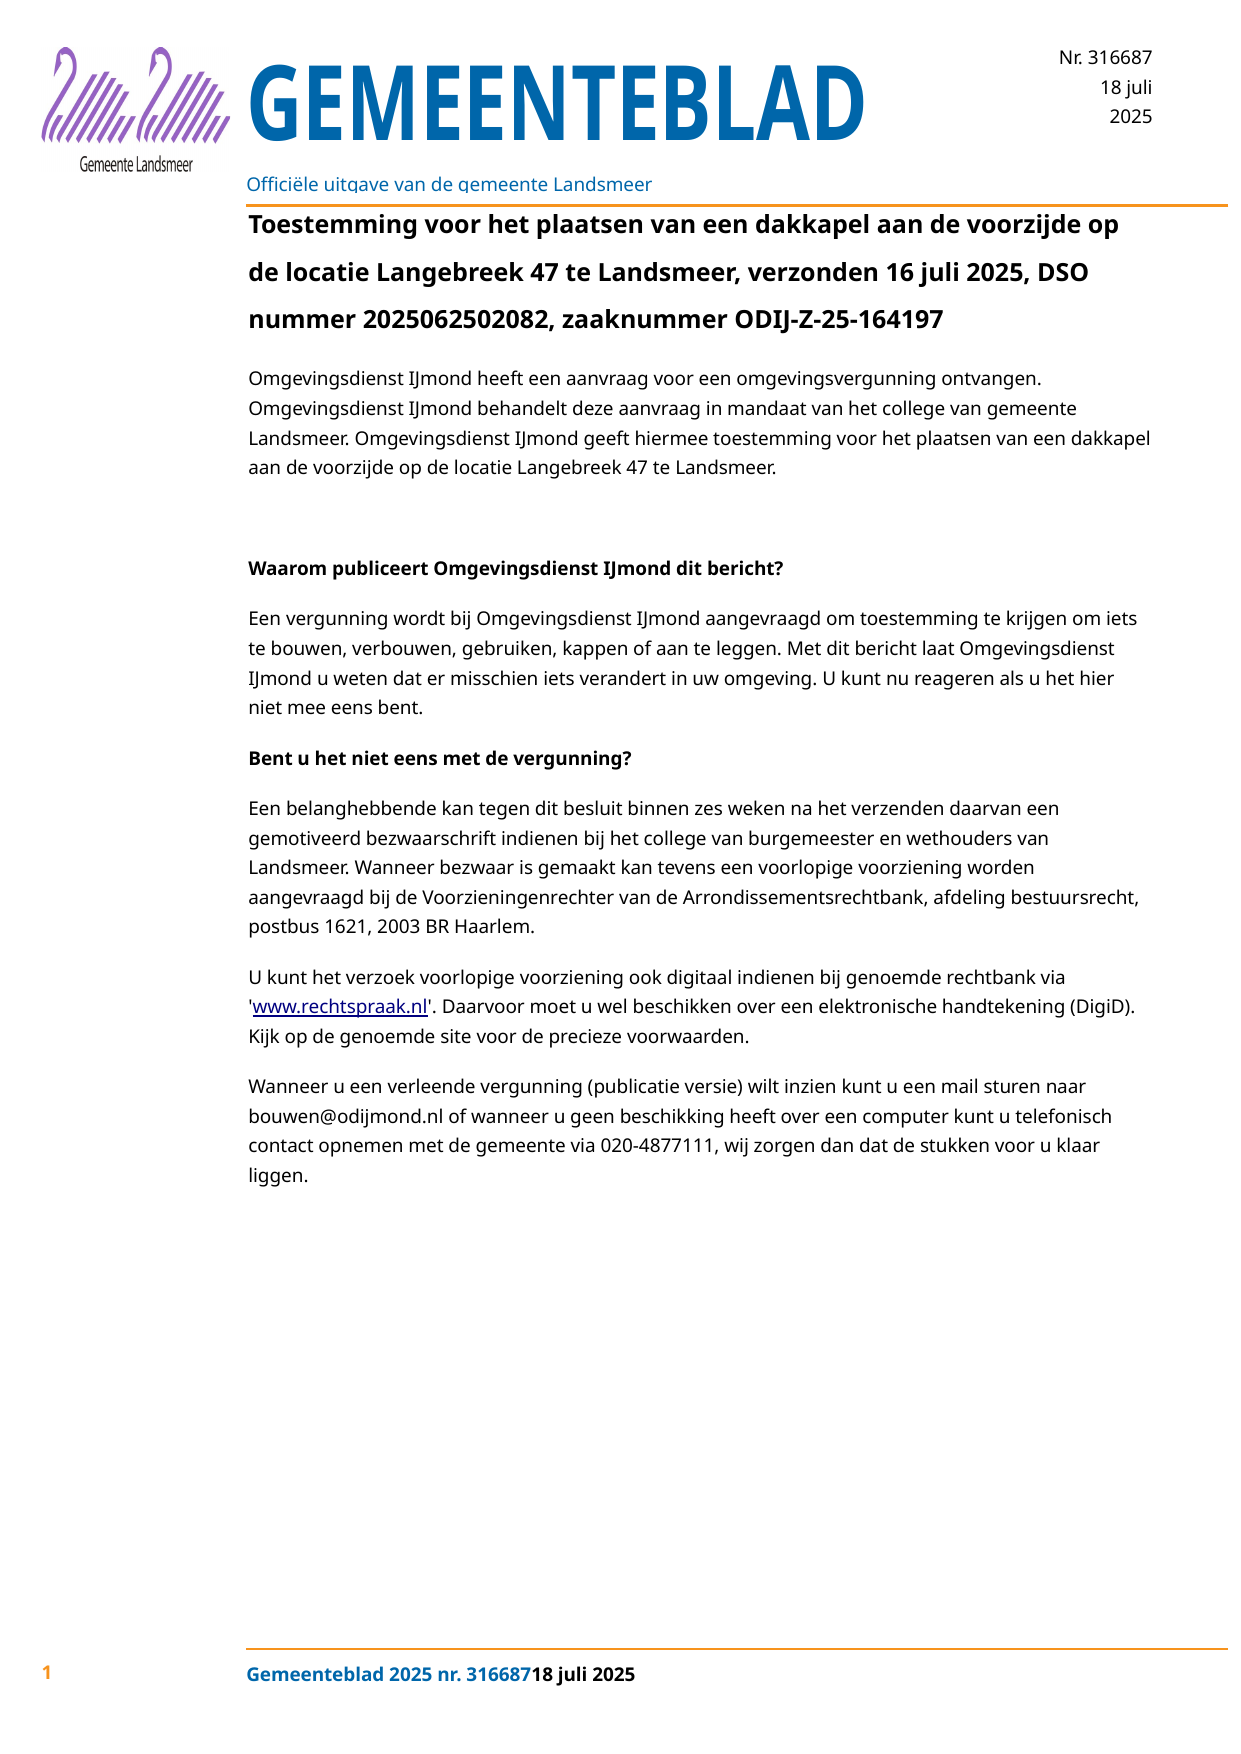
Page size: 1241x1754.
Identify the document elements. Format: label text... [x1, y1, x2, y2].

text Wanneer u een verleende vergunning (publicatie versie) wilt inzien kunt u een mail sturen naar bouwen@odijmond.nl of wanneer u geen beschikking heeft over een computer kunt u telefonisch contact opnemen met de gemeente via 020-4877111, wij zorgen dan dat de stukken voor u klaar liggen. [248, 1073, 1152, 1188]
text Waarom publiceert Omgevingsdienst IJmond dit bericht? [248, 555, 1152, 581]
text Omgevingsdienst IJmond heeft een aanvraag voor een omgevingsvergunning ontvangen. Omgevingsdienst IJmond behandelt deze aanvraag in mandaat van het college van gemeente Landsmeer. Omgevingsdienst IJmond geeft hiermee toestemming voor het plaatsen van een dakkapel aan de voorzijde op de locatie Langebreek 47 te Landsmeer. [248, 366, 1152, 480]
text Bent u het niet eens met de vergunning? [248, 745, 1152, 770]
text Toestemming voor het plaatsen van een dakkapel aan de voorzijde op de locatie Langebreek 47 te Landsmeer, verzonden 16 juli 2025, DSO nummer 2025062502082, zaaknummer ODIJ-Z-25-164197 [248, 207, 1152, 336]
picture [41, 47, 231, 172]
text U kunt het verzoek voorlopige voorziening ook digitaal indienen bij genoemde rechtbank via 'www.rechtspraak.nl'. Daarvoor moet u wel beschikken over een elektronische handtekening (DigiD). Kijk op de genoemde site voor de precieze voorwaarden. [248, 964, 1152, 1049]
text Een belanghebbende kan tegen dit besluit binnen zes weken na het verzenden daarvan een gemotiveerd bezwaarschrift indienen bij het college van burgemeester en wethouders van Landsmeer. Wanneer bezwaar is gemaakt kan tevens een voorlopige voorziening worden aangevraagd bij de Voorzieningenrechter van de Arrondissementsrechtbank, afdeling bestuursrecht, postbus 1621, 2003 BR Haarlem. [248, 795, 1152, 939]
text Een vergunning wordt bij Omgevingsdienst IJmond aangevraagd om toestemming te krijgen om iets te bouwen, verbouwen, gebruiken, kappen of aan te leggen. Met dit bericht laat Omgevingsdienst IJmond u weten dat er misschien iets verandert in uw omgeving. U kunt nu reageren als u het hier niet mee eens bent. [248, 606, 1152, 720]
